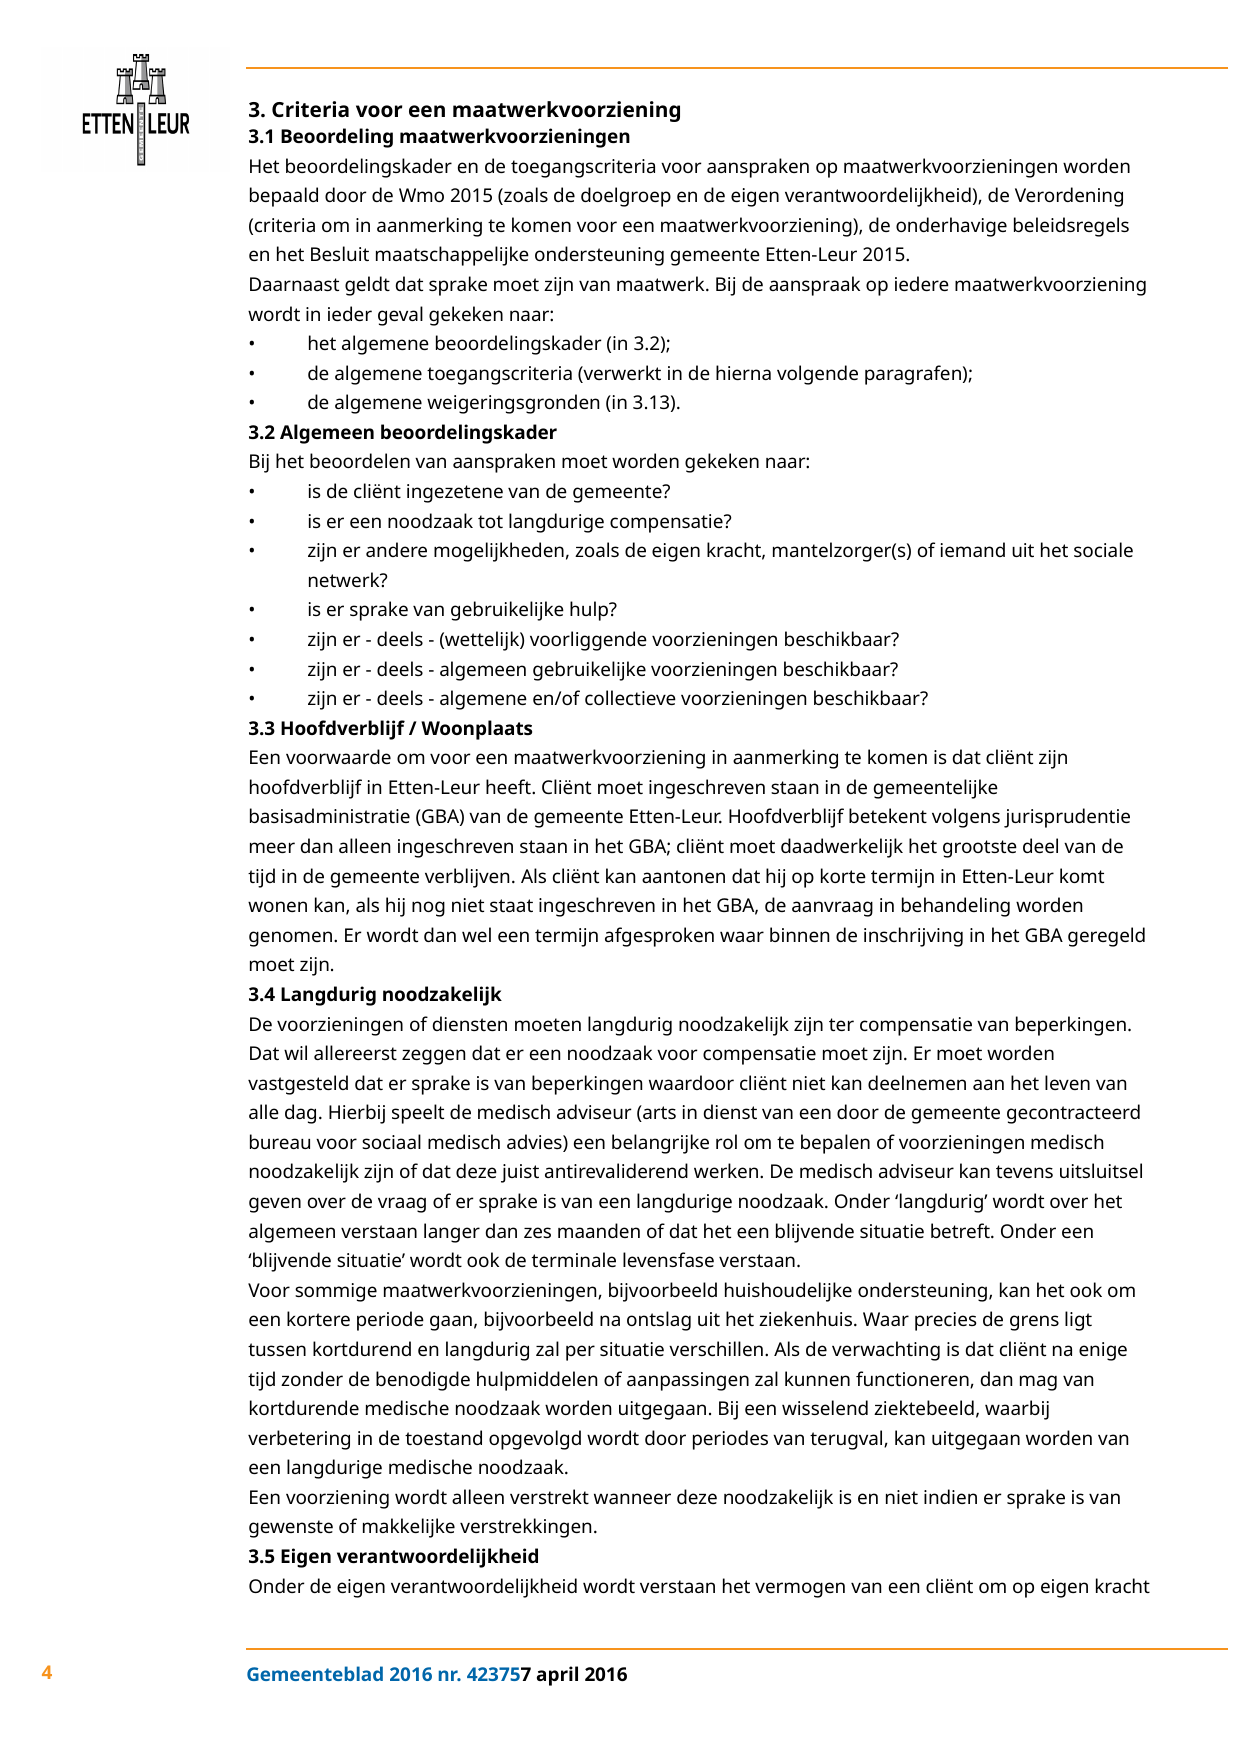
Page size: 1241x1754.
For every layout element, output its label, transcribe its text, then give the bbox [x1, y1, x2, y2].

text Een voorziening wordt alleen verstrekt wanneer deze noodzakelijk is en niet indien er sprake is van gewenste of makkelijke verstrekkingen. [248, 1484, 1152, 1539]
list zijn er andere mogelijkheden, zoals de eigen kracht, mantelzorger(s) of iemand uit het sociale netwerk? [248, 537, 1152, 593]
text 3.4 Langdurig noodzakelijk [248, 981, 1152, 1007]
list de algemene toegangscriteria (verwerkt in de hierna volgende paragrafen); [248, 360, 1152, 386]
text 3. Criteria voor een maatwerkvoorziening [248, 95, 1152, 123]
text Een voorwaarde om voor een maatwerkvoorziening in aanmerking te komen is dat cliënt zijn hoofdverblijf in Etten-Leur heeft. Cliënt moet ingeschreven staan in de gemeentelijke basisadministratie (GBA) van de gemeente Etten-Leur. Hoofdverblijf betekent volgens jurisprudentie meer dan alleen ingeschreven staan in het GBA; cliënt moet daadwerkelijk het grootste deel van de tijd in de gemeente verblijven. Als cliënt kan aantonen dat hij op korte termijn in Etten-Leur komt wonen kan, als hij nog niet staat ingeschreven in het GBA, de aanvraag in behandeling worden genomen. Er wordt dan wel een termijn afgesproken waar binnen de inschrijving in het GBA geregeld moet zijn. [248, 744, 1152, 977]
text 3.5 Eigen verantwoordelijkheid [248, 1543, 1152, 1569]
list zijn er - deels - algemeen gebruikelijke voorzieningen beschikbaar? [248, 656, 1152, 681]
text Het beoordelingskader en de toegangscriteria voor aanspraken op maatwerkvoorzieningen worden bepaald door de Wmo 2015 (zoals de doelgroep en de eigen verantwoordelijkheid), de Verordening (criteria om in aanmerking te komen voor een maatwerkvoorziening), de onderhavige beleidsregels en het Besluit maatschappelijke ondersteuning gemeente Etten-Leur 2015. [248, 153, 1152, 267]
text Daarnaast geldt dat sprake moet zijn van maatwerk. Bij de aanspraak op iedere maatwerkvoorziening wordt in ieder geval gekeken naar: [248, 271, 1152, 326]
text Bij het beoordelen van aanspraken moet worden gekeken naar: [248, 449, 1152, 474]
text 3.3 Hoofdverblijf / Woonplaats [248, 715, 1152, 741]
text De voorzieningen of diensten moeten langdurig noodzakelijk zijn ter compensatie van beperkingen. Dat wil allereerst zeggen dat er een noodzaak voor compensatie moet zijn. Er moet worden vastgesteld dat er sprake is van beperkingen waardoor cliënt niet kan deelnemen aan het leven van alle dag. Hierbij speelt de medisch adviseur (arts in dienst van een door de gemeente gecontracteerd bureau voor sociaal medisch advies) een belangrijke rol om te bepalen of voorzieningen medisch noodzakelijk zijn of dat deze juist antirevaliderend werken. De medisch adviseur kan tevens uitsluitsel geven over de vraag of er sprake is van een langdurige noodzaak. Onder ‘langdurig’ wordt over het algemeen verstaan langer dan zes maanden of dat het een blijvende situatie betreft. Onder een ‘blijvende situatie’ wordt ook de terminale levensfase verstaan. [248, 1011, 1152, 1273]
text 3.1 Beoordeling maatwerkvoorzieningen [248, 123, 1152, 149]
list is er een noodzaak tot langdurige compensatie? [248, 508, 1152, 533]
picture [41, 47, 231, 172]
list zijn er - deels - algemene en/of collectieve voorzieningen beschikbaar? [248, 685, 1152, 711]
list de algemene weigeringsgronden (in 3.13). [248, 389, 1152, 415]
list het algemene beoordelingskader (in 3.2); [248, 330, 1152, 356]
text 3.2 Algemeen beoordelingskader [248, 419, 1152, 445]
list zijn er - deels - (wettelijk) voorliggende voorzieningen beschikbaar? [248, 626, 1152, 652]
list is er sprake van gebruikelijke hulp? [248, 597, 1152, 622]
text Voor sommige maatwerkvoorzieningen, bijvoorbeeld huishoudelijke ondersteuning, kan het ook om een kortere periode gaan, bijvoorbeeld na ontslag uit het ziekenhuis. Waar precies de grens ligt tussen kortdurend en langdurig zal per situatie verschillen. Als de verwachting is dat cliënt na enige tijd zonder de benodigde hulpmiddelen of aanpassingen zal kunnen functioneren, dan mag van kortdurende medische noodzaak worden uitgegaan. Bij een wisselend ziektebeeld, waarbij verbetering in de toestand opgevolgd wordt door periodes van terugval, kan uitgegaan worden van een langdurige medische noodzaak. [248, 1277, 1152, 1480]
text Onder de eigen verantwoordelijkheid wordt verstaan het vermogen van een cliënt om op eigen kracht [248, 1573, 1152, 1598]
list is de cliënt ingezetene van de gemeente? [248, 478, 1152, 504]
